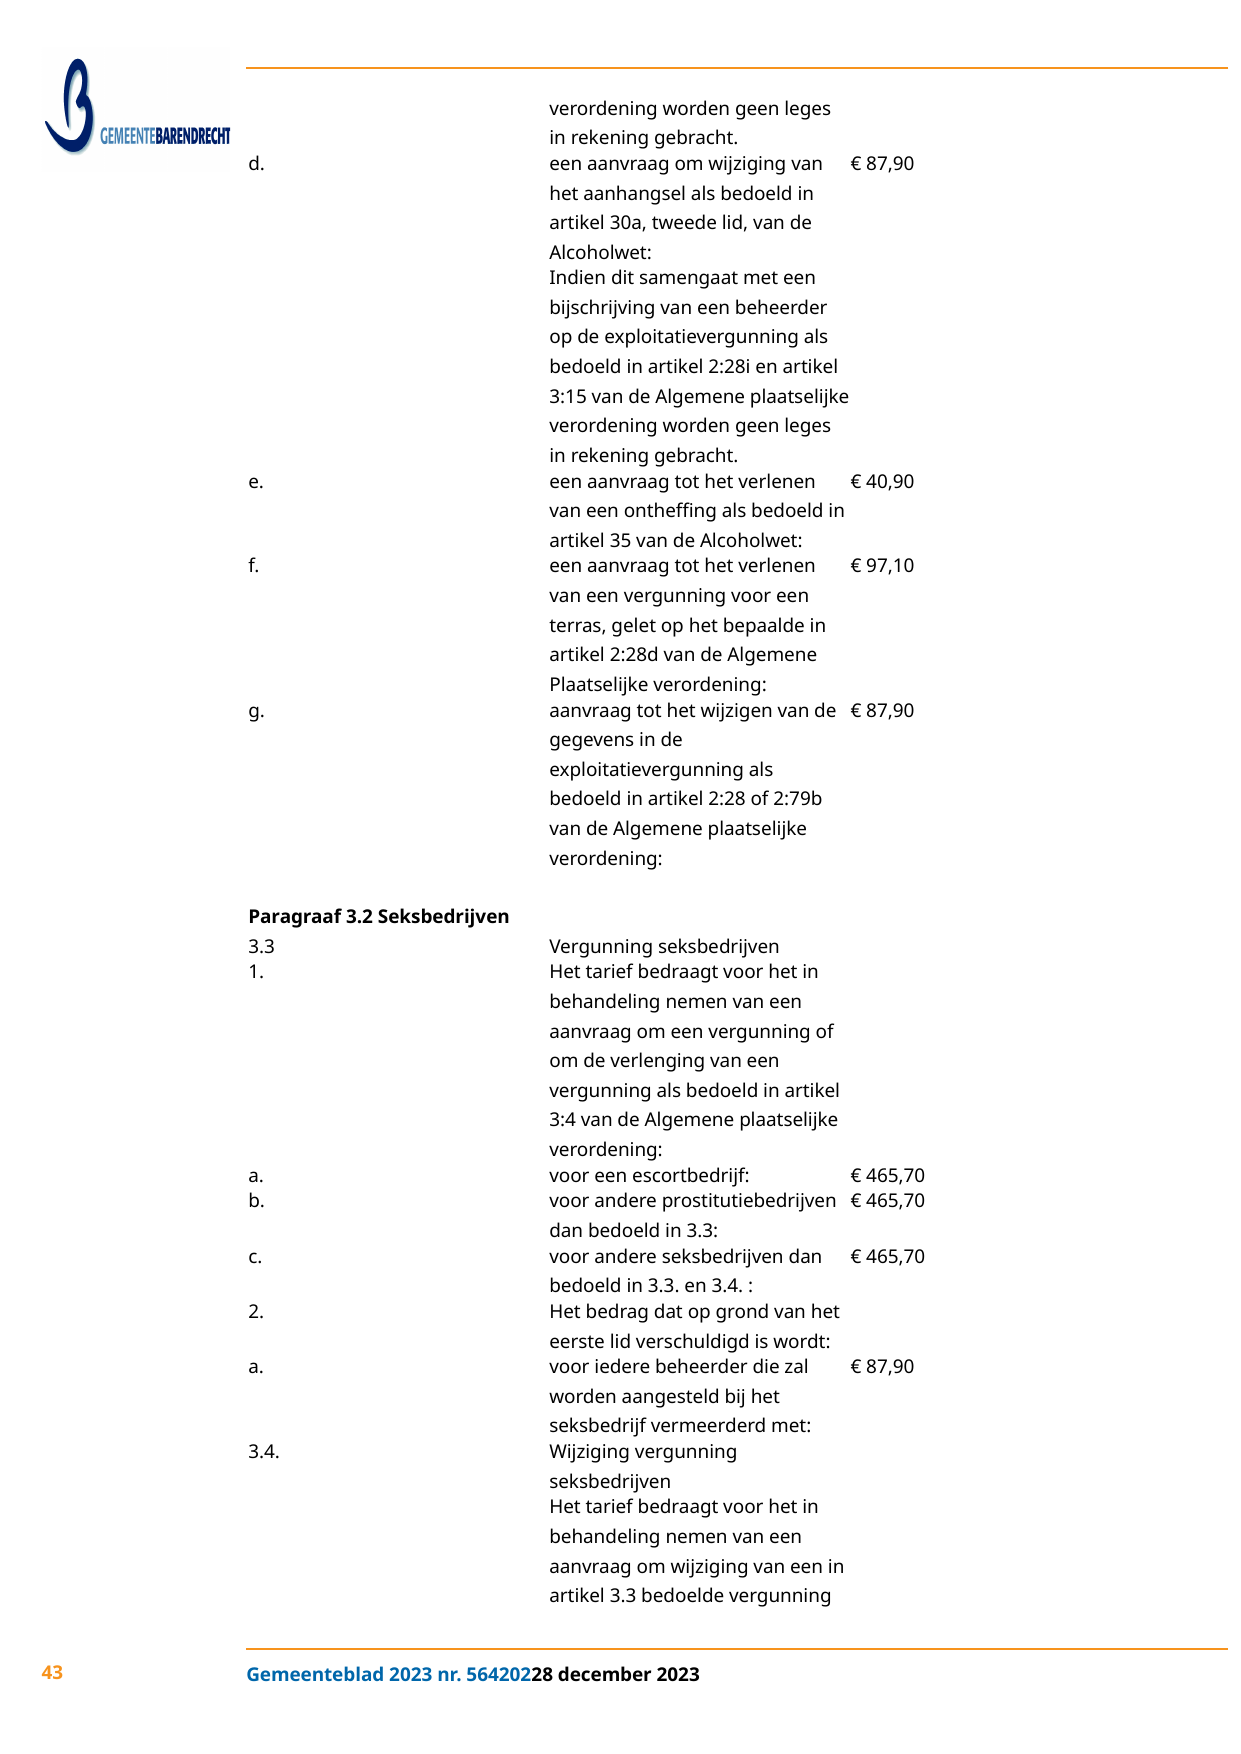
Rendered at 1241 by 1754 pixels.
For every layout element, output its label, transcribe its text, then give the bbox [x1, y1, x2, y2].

table_cell € 87,90 [850, 1354, 1152, 1438]
table_cell een aanvraag om wijziging van het aanhangsel als bedoeld in artikel 30a, tweede lid, van de Alcoholwet: [549, 150, 850, 264]
table_cell Indien dit samengaat met een bijschrijving van een beheerder op de exploitatievergunning als bedoeld in artikel 2:28i en artikel 3:15 van de Algemene plaatselijke verordening worden geen leges in rekening gebracht. [549, 265, 850, 468]
table_cell [850, 95, 1152, 150]
table_cell € 87,90 [850, 697, 1152, 870]
table_cell voor een escortbedrijf: [549, 1162, 850, 1188]
table_cell € 87,90 [850, 150, 1152, 264]
table_cell g. [248, 697, 549, 870]
table_cell 2. [248, 1298, 549, 1353]
table_cell [850, 1298, 1152, 1353]
picture [41, 47, 231, 172]
table_cell e. [248, 468, 549, 553]
table_cell € 465,70 [850, 1243, 1152, 1298]
table_cell verordening worden geen leges in rekening gebracht. [549, 95, 850, 150]
table_cell 3.4. [248, 1439, 549, 1494]
table_cell Het tarief bedraagt voor het in behandeling nemen van een aanvraag om wijziging van een in artikel 3.3 bedoelde vergunning [549, 1494, 850, 1608]
table_cell [248, 265, 549, 468]
table_header [850, 933, 1152, 959]
table_cell [850, 1439, 1152, 1494]
table_cell [850, 959, 1152, 1162]
table_cell voor andere seksbedrijven dan bedoeld in 3.3. en 3.4. : [549, 1243, 850, 1298]
table_cell € 40,90 [850, 468, 1152, 553]
table_cell d. [248, 150, 549, 264]
table_cell een aanvraag tot het verlenen van een ontheffing als bedoeld in artikel 35 van de Alcoholwet: [549, 468, 850, 553]
table_cell aanvraag tot het wijzigen van de gegevens in de exploitatievergunning als bedoeld in artikel 2:28 of 2:79b van de Algemene plaatselijke verordening: [549, 697, 850, 870]
table_cell b. [248, 1188, 549, 1243]
table_cell [248, 95, 549, 150]
table_cell a. [248, 1162, 549, 1188]
table_cell € 465,70 [850, 1162, 1152, 1188]
table_cell [850, 1494, 1152, 1608]
table_cell c. [248, 1243, 549, 1298]
table_cell [850, 265, 1152, 468]
table_cell [248, 1494, 549, 1608]
table_cell a. [248, 1354, 549, 1438]
table_cell 1. [248, 959, 549, 1162]
text Paragraaf 3.2 Seksbedrijven [248, 903, 1152, 929]
table_cell Wijziging vergunning seksbedrijven [549, 1439, 850, 1494]
table_cell voor andere prostitutiebedrijven dan bedoeld in 3.3: [549, 1188, 850, 1243]
table_cell Het tarief bedraagt voor het in behandeling nemen van een aanvraag om een vergunning of om de verlenging van een vergunning als bedoeld in artikel 3:4 van de Algemene plaatselijke verordening: [549, 959, 850, 1162]
table_cell f. [248, 553, 549, 697]
table_cell Het bedrag dat op grond van het eerste lid verschuldigd is wordt: [549, 1298, 850, 1353]
table_header Vergunning seksbedrijven [549, 933, 850, 959]
table_cell € 97,10 [850, 553, 1152, 697]
table_cell een aanvraag tot het verlenen van een vergunning voor een terras, gelet op het bepaalde in artikel 2:28d van de Algemene Plaatselijke verordening: [549, 553, 850, 697]
table_cell voor iedere beheerder die zal worden aangesteld bij het seksbedrijf vermeerderd met: [549, 1354, 850, 1438]
table_header 3.3 [248, 933, 549, 959]
table_cell € 465,70 [850, 1188, 1152, 1243]
